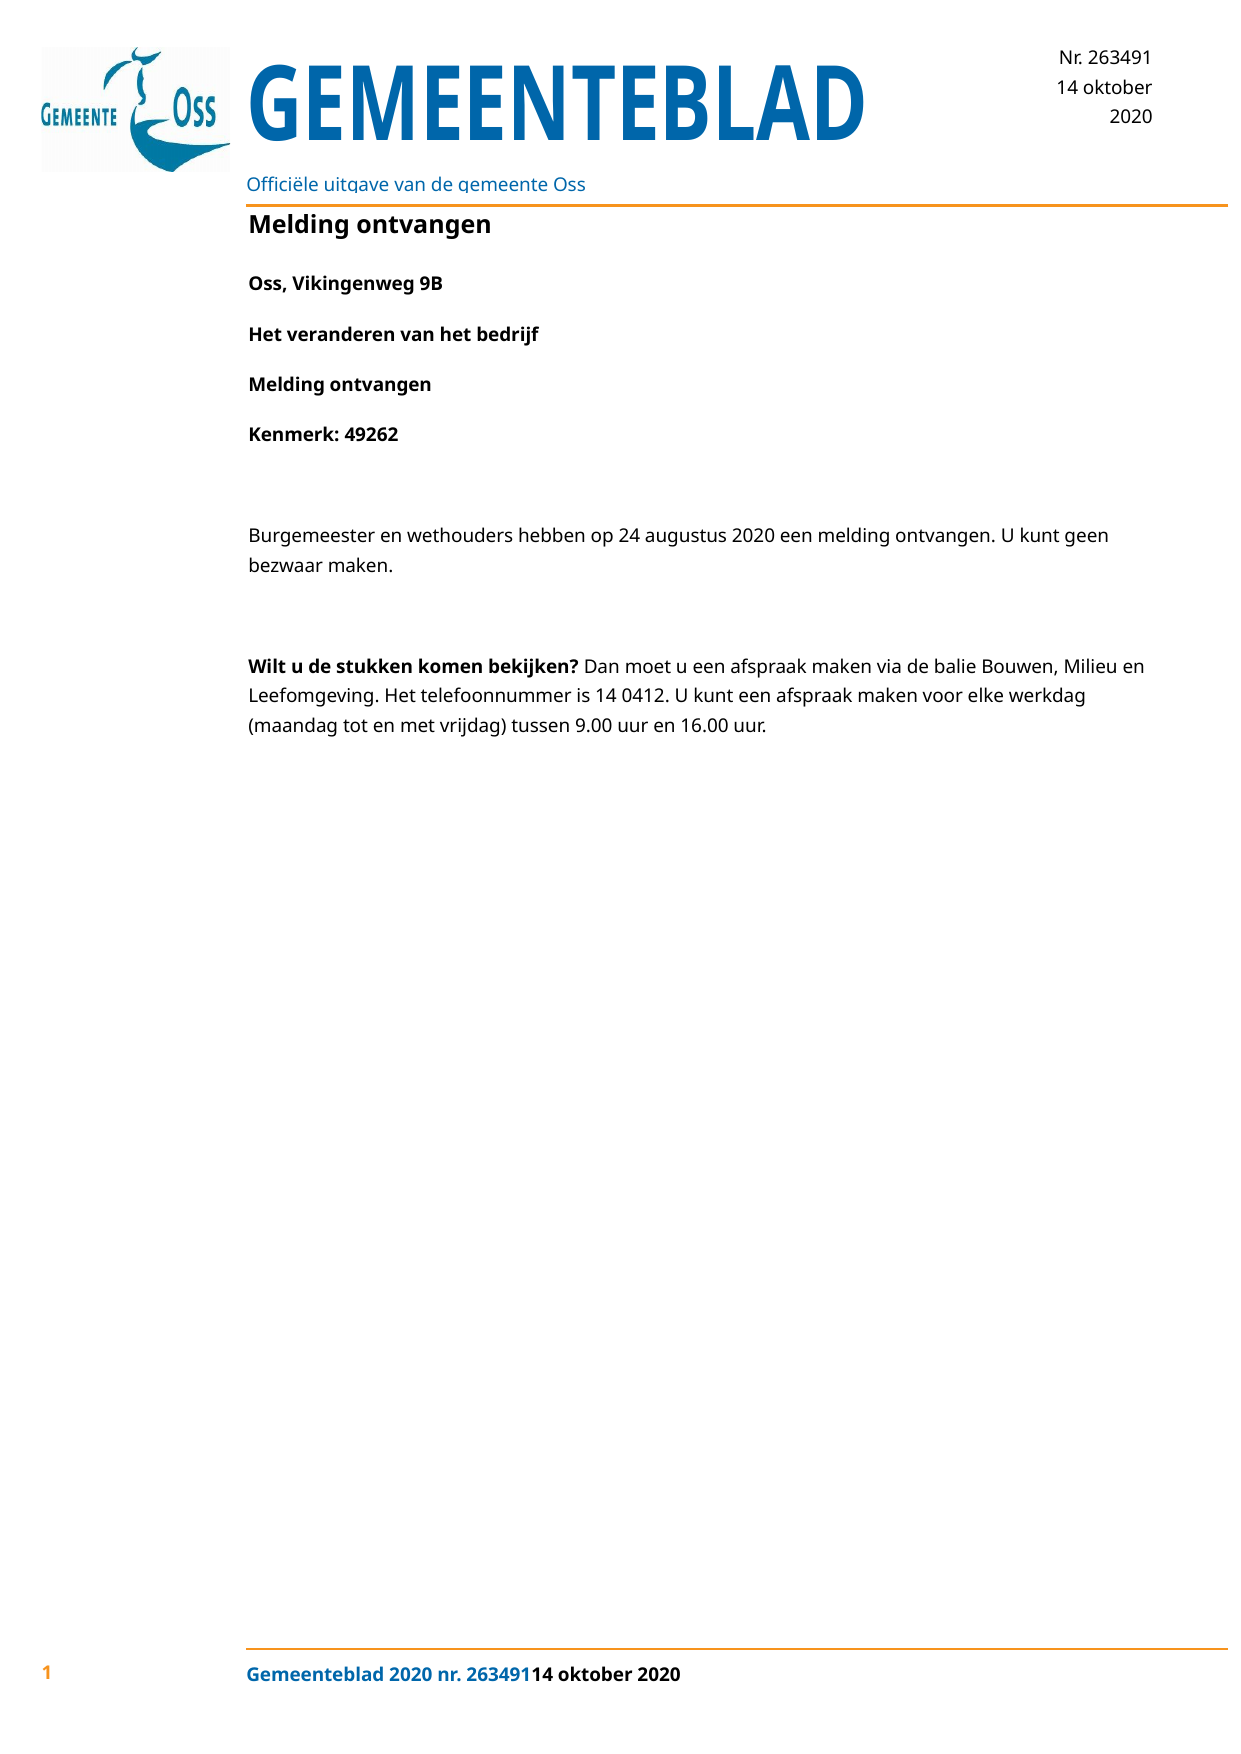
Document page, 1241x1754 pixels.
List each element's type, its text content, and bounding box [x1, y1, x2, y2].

text Melding ontvangen [248, 371, 1152, 397]
text Melding ontvangen [248, 207, 1152, 241]
picture [41, 47, 231, 172]
text Wilt u de stukken komen bekijken? Dan moet u een afspraak maken via de balie Bouwen, Milieu en Leefomgeving. Het telefoonnummer is 14 0412. U kunt een afspraak maken voor elke werkdag (maandag tot en met vrijdag) tussen 9.00 uur en 16.00 uur. [248, 653, 1152, 738]
text Burgemeester en wethouders hebben op 24 augustus 2020 een melding ontvangen. U kunt geen bezwaar maken. [248, 522, 1152, 578]
text Kenmerk: 49262 [248, 422, 1152, 447]
text Het veranderen van het bedrijf [248, 321, 1152, 346]
text Oss, Vikingenweg 9B [248, 270, 1152, 296]
